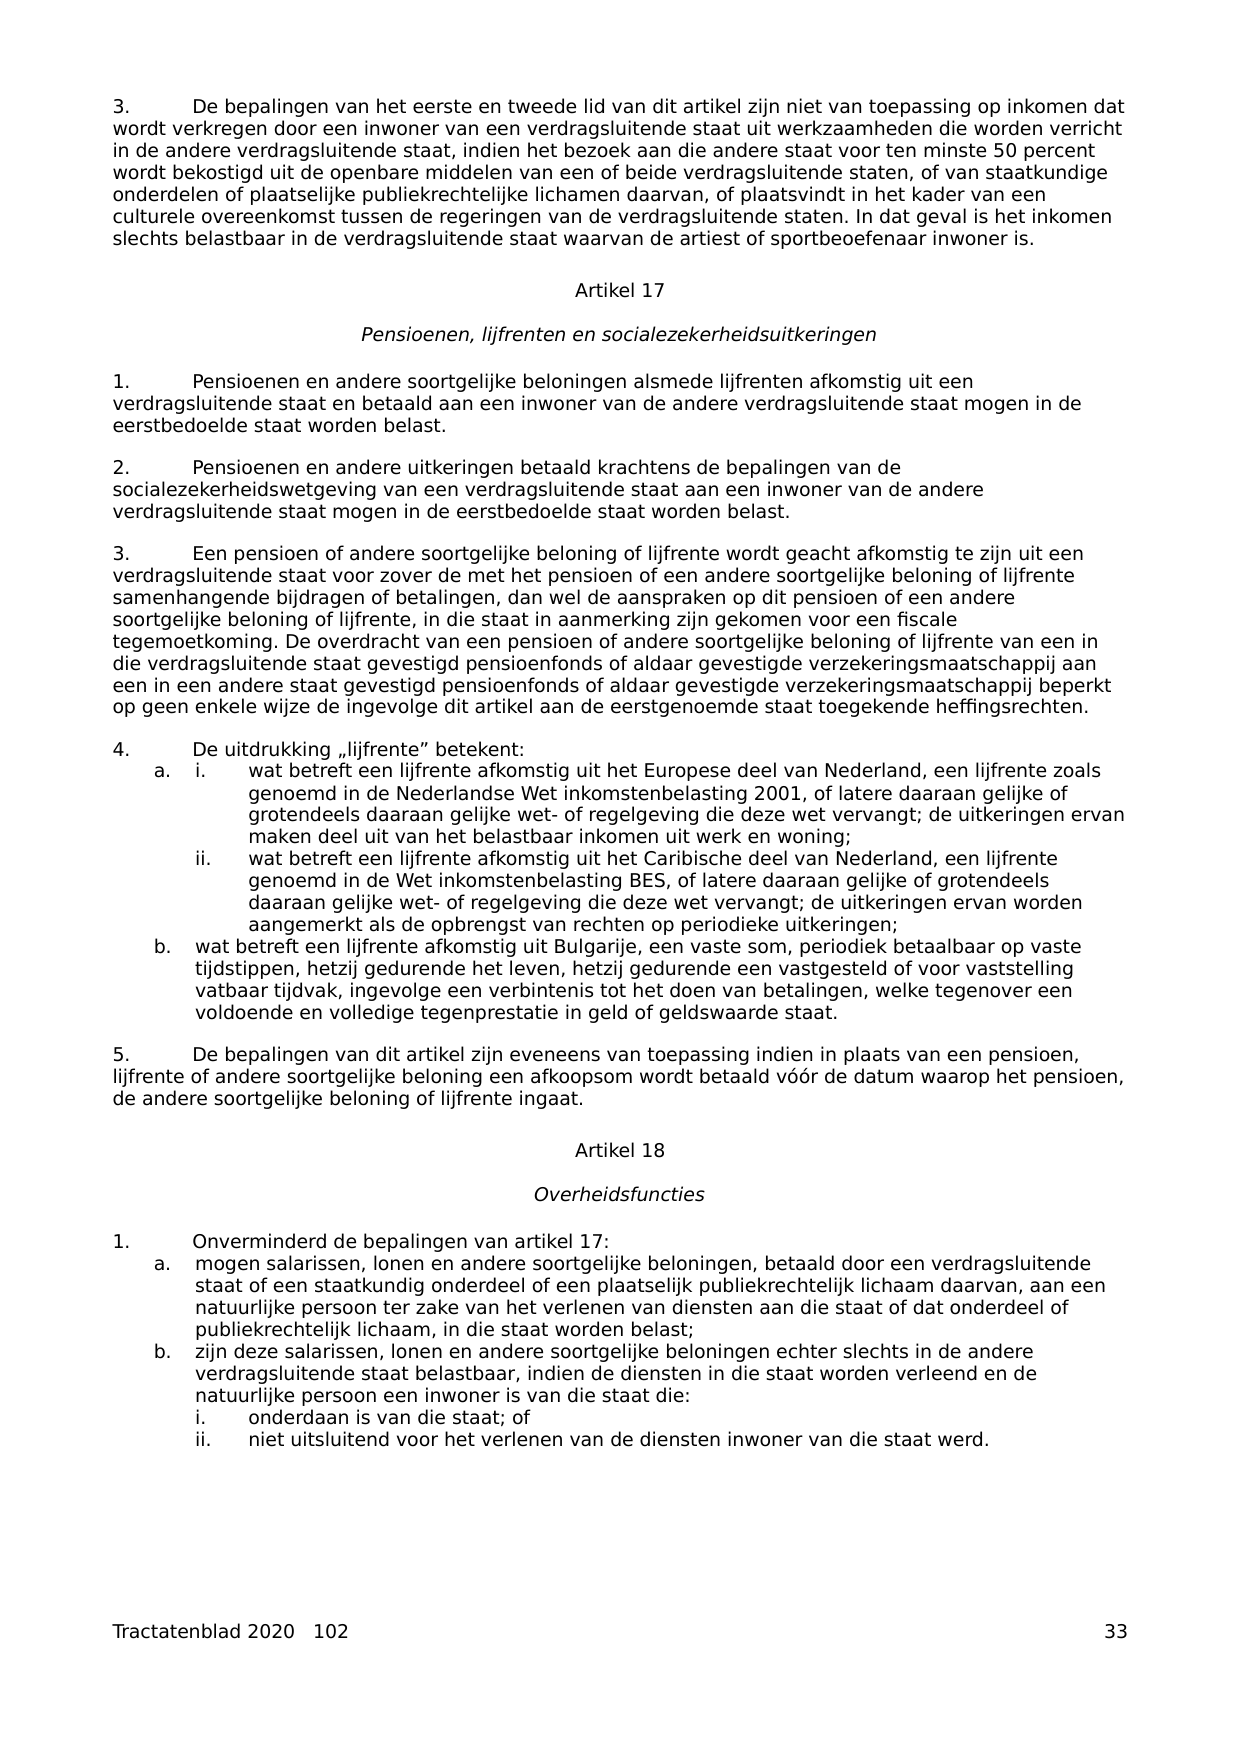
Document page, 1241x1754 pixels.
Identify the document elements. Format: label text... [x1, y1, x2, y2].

text 3. Een pensioen of andere soortgelijke beloning of lijfrente wordt geacht afkomstig te zijn uit een verdragsluitende staat voor zover de met het pensioen of een andere soortgelijke beloning of lijfrente samenhangende bijdragen of betalingen, dan wel de aanspraken op dit pensioen of een andere soortgelijke beloning of lijfrente, in die staat in aanmerking zijn gekomen voor een fiscale tegemoetkoming. De overdracht van een pensioen of andere soortgelijke beloning of lijfrente van een in die verdragsluitende staat gevestigd pensioenfonds of aldaar gevestigde verzekeringsmaatschappij aan een in een andere staat gevestigd pensioenfonds of aldaar gevestigde verzekeringsmaatschappij beperkt op geen enkele wijze de ingevolge dit artikel aan de eerstgenoemde staat toegekende heffingsrechten. [112, 543, 1128, 718]
subtitle Artikel 18 Overheidsfuncties [112, 1140, 1128, 1206]
text b. wat betreft een lijfrente afkomstig uit Bulgarije, een vaste som, periodiek betaalbaar op vaste tijdstippen, hetzij gedurende het leven, hetzij gedurende een vastgesteld of voor vaststelling vatbaar tijdvak, ingevolge een verbintenis tot het doen van betalingen, welke tegenover een voldoende en volledige tegenprestatie in geld of geldswaarde staat. [153, 936, 1128, 1024]
text 1. Onverminderd de bepalingen van artikel 17: [112, 1231, 1128, 1253]
text 2. Pensioenen en andere uitkeringen betaald krachtens de bepalingen van de socialezekerheidswetgeving van een verdragsluitende staat aan een inwoner van de andere verdragsluitende staat mogen in de eerstbedoelde staat worden belast. [112, 457, 1128, 523]
text 1. Pensioenen en andere soortgelijke beloningen alsmede lijfrenten afkomstig uit een verdragsluitende staat en betaald aan een inwoner van de andere verdragsluitende staat mogen in de eerstbedoelde staat worden belast. [112, 371, 1128, 437]
text 3. De bepalingen van het eerste en tweede lid van dit artikel zijn niet van toepassing op inkomen dat wordt verkregen door een inwoner van een verdragsluitende staat uit werkzaamheden die worden verricht in de andere verdragsluitende staat, indien het bezoek aan die andere staat voor ten minste 50 percent wordt bekostigd uit de openbare middelen van een of beide verdragsluitende staten, of van staatkundige onderdelen of plaatselijke publiekrechtelijke lichamen daarvan, of plaatsvindt in het kader van een culturele overeenkomst tussen de regeringen van de verdragsluitende staten. In dat geval is het inkomen slechts belastbaar in de verdragsluitende staat waarvan de artiest of sportbeoefenaar inwoner is. [112, 96, 1128, 250]
text b. zijn deze salarissen, lonen en andere soortgelijke beloningen echter slechts in de andere verdragsluitende staat belastbaar, indien de diensten in die staat worden verleend en de natuurlijke persoon een inwoner is van die staat die: [153, 1341, 1128, 1407]
text a. i. wat betreft een lijfrente afkomstig uit het Europese deel van Nederland, een lijfrente zoals genoemd in de Nederlandse Wet inkomstenbelasting 2001, of latere daaraan gelijke of grotendeels daaraan gelijke wet- of regelgeving die deze wet vervangt; de uitkeringen ervan maken deel uit van het belastbaar inkomen uit werk en woning; [153, 760, 1128, 848]
text i. onderdaan is van die staat; of [195, 1407, 1128, 1429]
text a. mogen salarissen, lonen en andere soortgelijke beloningen, betaald door een verdragsluitende staat of een staatkundig onderdeel of een plaatselijk publiekrechtelijk lichaam daarvan, aan een natuurlijke persoon ter zake van het verlenen van diensten aan die staat of dat onderdeel of publiekrechtelijk lichaam, in die staat worden belast; [153, 1253, 1128, 1341]
text ii. niet uitsluitend voor het verlenen van de diensten inwoner van die staat werd. [195, 1429, 1128, 1451]
subtitle Artikel 17 Pensioenen, lijfrenten en socialezekerheidsuitkeringen [112, 280, 1128, 346]
text ii. wat betreft een lijfrente afkomstig uit het Caribische deel van Nederland, een lijfrente genoemd in de Wet inkomstenbelasting BES, of latere daaraan gelijke of grotendeels daaraan gelijke wet- of regelgeving die deze wet vervangt; de uitkeringen ervan worden aangemerkt als de opbrengst van rechten op periodieke uitkeringen; [195, 848, 1128, 936]
text 5. De bepalingen van dit artikel zijn eveneens van toepassing indien in plaats van een pensioen, lijfrente of andere soortgelijke beloning een afkoopsom wordt betaald vóór de datum waarop het pensioen, de andere soortgelijke beloning of lijfrente ingaat. [112, 1044, 1128, 1110]
text 4. De uitdrukking „lijfrente” betekent: [112, 738, 1128, 760]
